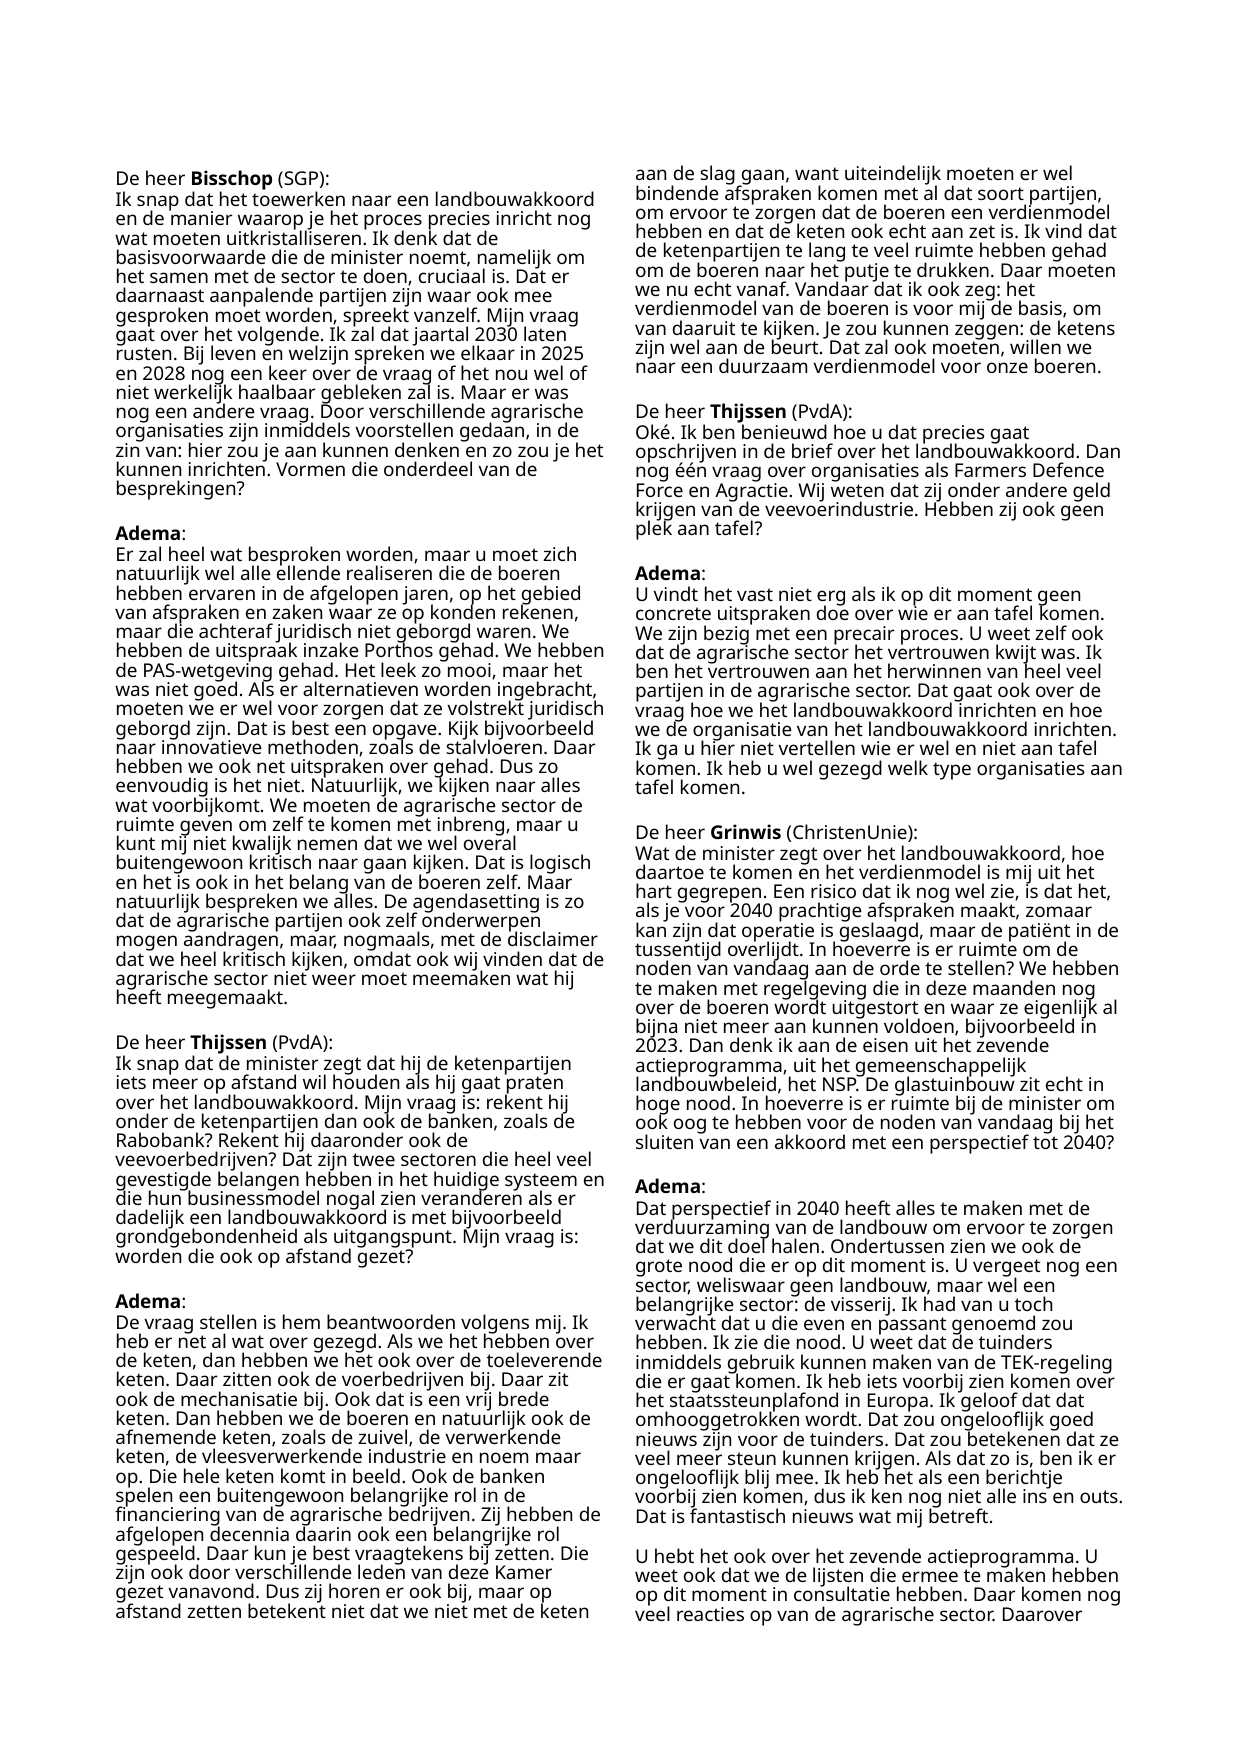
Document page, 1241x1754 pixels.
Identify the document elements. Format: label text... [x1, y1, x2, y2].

text De heer Bisschop (SGP): [115, 165, 605, 191]
text Wat de minister zegt over het landbouwakkoord, hoe daartoe te komen en het verdienmodel is mij uit het hart gegrepen. Een risico dat ik nog wel zie, is dat het, als je voor 2040 prachtige afspraken maakt, zomaar kan zijn dat operatie is geslaagd, maar de patiënt in de tussentijd overlijdt. In hoeverre is er ruimte om de noden van vandaag aan de orde te stellen? We hebben te maken met regelgeving die in deze maanden nog over de boeren wordt uitgestort en waar ze eigenlijk al bijna niet meer aan kunnen voldoen, bijvoorbeeld in 2023. Dan denk ik aan de eisen uit het zevende actieprogramma, uit het gemeenschappelijk landbouwbeleid, het NSP. De glastuinbouw zit echt in hoge nood. In hoeverre is er ruimte bij de minister om ook oog te hebben voor de noden van vandaag bij het sluiten van een akkoord met een perspectief tot 2040? [635, 844, 1125, 1153]
text Oké. Ik ben benieuwd hoe u dat precies gaat opschrijven in de brief over het landbouwakkoord. Dan nog één vraag over organisaties als Farmers Defence Force en Agractie. Wij weten dat zij onder andere geld krijgen van de veevoerindustrie. Hebben zij ook geen plek aan tafel? [635, 424, 1125, 539]
text Ik snap dat de minister zegt dat hij de ketenpartijen iets meer op afstand wil houden als hij gaat praten over het landbouwakkoord. Mijn vraag is: rekent hij onder de ketenpartijen dan ook de banken, zoals de Rabobank? Rekent hij daaronder ook de veevoerbedrijven? Dat zijn twee sectoren die heel veel gevestigde belangen hebben in het huidige systeem en die hun businessmodel nogal zien veranderen als er dadelijk een landbouwakkoord is met bijvoorbeeld grondgebondenheid als uitgangspunt. Mijn vraag is: worden die ook op afstand gezet? [115, 1055, 605, 1267]
text Adema: [635, 1174, 1125, 1199]
text Adema: [115, 1288, 605, 1314]
text aan de slag gaan, want uiteindelijk moeten er wel bindende afspraken komen met al dat soort partijen, om ervoor te zorgen dat de boeren een verdienmodel hebben en dat de keten ook echt aan zet is. Ik vind dat de ketenpartijen te lang te veel ruimte hebben gehad om de boeren naar het putje te drukken. Daar moeten we nu echt vanaf. Vandaar dat ik ook zeg: het verdienmodel van de boeren is voor mij de basis, om van daaruit te kijken. Je zou kunnen zeggen: de ketens zijn wel aan de beurt. Dat zal ook moeten, willen we naar een duurzaam verdienmodel voor onze boeren. [635, 165, 1125, 377]
text Dat perspectief in 2040 heeft alles te maken met de verduurzaming van de landbouw om ervoor te zorgen dat we dit doel halen. Ondertussen zien we ook de grote nood die er op dit moment is. U vergeet nog een sector, weliswaar geen landbouw, maar wel een belangrijke sector: de visserij. Ik had van u toch verwacht dat u die even en passant genoemd zou hebben. Ik zie die nood. U weet dat de tuinders inmiddels gebruik kunnen maken van de TEK-regeling die er gaat komen. Ik heb iets voorbij zien komen over het staatssteunplafond in Europa. Ik geloof dat dat omhooggetrokken wordt. Dat zou ongelooflijk goed nieuws zijn voor de tuinders. Dat zou betekenen dat ze veel meer steun kunnen krijgen. Als dat zo is, ben ik er ongelooflijk blij mee. Ik heb het als een berichtje voorbij zien komen, dus ik ken nog niet alle ins en outs. Dat is fantastisch nieuws wat mij betreft. [635, 1199, 1125, 1527]
text Ik snap dat het toewerken naar een landbouwakkoord en de manier waarop je het proces precies inricht nog wat moeten uitkristalliseren. Ik denk dat de basisvoorwaarde die de minister noemt, namelijk om het samen met de sector te doen, cruciaal is. Dat er daarnaast aanpalende partijen zijn waar ook mee gesproken moet worden, spreekt vanzelf. Mijn vraag gaat over het volgende. Ik zal dat jaartal 2030 laten rusten. Bij leven en welzijn spreken we elkaar in 2025 en 2028 nog een keer over de vraag of het nou wel of niet werkelijk haalbaar gebleken zal is. Maar er was nog een andere vraag. Door verschillende agrarische organisaties zijn inmiddels voorstellen gedaan, in de zin van: hier zou je aan kunnen denken en zo zou je het kunnen inrichten. Vormen die onderdeel van de besprekingen? [115, 191, 605, 499]
text De heer Thijssen (PvdA): [635, 398, 1125, 424]
text Adema: [115, 520, 605, 546]
text De vraag stellen is hem beantwoorden volgens mij. Ik heb er net al wat over gezegd. Als we het hebben over de keten, dan hebben we het ook over de toeleverende keten. Daar zitten ook de voerbedrijven bij. Daar zit ook de mechanisatie bij. Ook dat is een vrij brede keten. Dan hebben we de boeren en natuurlijk ook de afnemende keten, zoals de zuivel, de verwerkende keten, de vleesverwerkende industrie en noem maar op. Die hele keten komt in beeld. Ook de banken spelen een buitengewoon belangrijke rol in de financiering van de agrarische bedrijven. Zij hebben de afgelopen decennia daarin ook een belangrijke rol gespeeld. Daar kun je best vraagtekens bij zetten. Die zijn ook door verschillende leden van deze Kamer gezet vanavond. Dus zij horen er ook bij, maar op afstand zetten betekent niet dat we niet met de keten [115, 1314, 605, 1622]
text Adema: [635, 560, 1125, 586]
text De heer Grinwis (ChristenUnie): [635, 819, 1125, 844]
text U vindt het vast niet erg als ik op dit moment geen concrete uitspraken doe over wie er aan tafel komen. We zijn bezig met een precair proces. U weet zelf ook dat de agrarische sector het vertrouwen kwijt was. Ik ben het vertrouwen aan het herwinnen van heel veel partijen in de agrarische sector. Dat gaat ook over de vraag hoe we het landbouwakkoord inrichten en hoe we de organisatie van het landbouwakkoord inrichten. Ik ga u hier niet vertellen wie er wel en niet aan tafel komen. Ik heb u wel gezegd welk type organisaties aan tafel komen. [635, 586, 1125, 798]
text Er zal heel wat besproken worden, maar u moet zich natuurlijk wel alle ellende realiseren die de boeren hebben ervaren in de afgelopen jaren, op het gebied van afspraken en zaken waar ze op konden rekenen, maar die achteraf juridisch niet geborgd waren. We hebben de uitspraak inzake Porthos gehad. We hebben de PAS-wetgeving gehad. Het leek zo mooi, maar het was niet goed. Als er alternatieven worden ingebracht, moeten we er wel voor zorgen dat ze volstrekt juridisch geborgd zijn. Dat is best een opgave. Kijk bijvoorbeeld naar innovatieve methoden, zoals de stalvloeren. Daar hebben we ook net uitspraken over gehad. Dus zo eenvoudig is het niet. Natuurlijk, we kijken naar alles wat voorbijkomt. We moeten de agrarische sector de ruimte geven om zelf te komen met inbreng, maar u kunt mij niet kwalijk nemen dat we wel overal buitengewoon kritisch naar gaan kijken. Dat is logisch en het is ook in het belang van de boeren zelf. Maar natuurlijk bespreken we alles. De agendasetting is zo dat de agrarische partijen ook zelf onderwerpen mogen aandragen, maar, nogmaals, met de disclaimer dat we heel kritisch kijken, omdat ook wij vinden dat de agrarische sector niet weer moet meemaken wat hij heeft meegemaakt. [115, 546, 605, 1008]
text U hebt het ook over het zevende actieprogramma. U weet ook dat we de lijsten die ermee te maken hebben op dit moment in consultatie hebben. Daar komen nog veel reacties op van de agrarische sector. Daarover [635, 1548, 1125, 1625]
text De heer Thijssen (PvdA): [115, 1029, 605, 1055]
